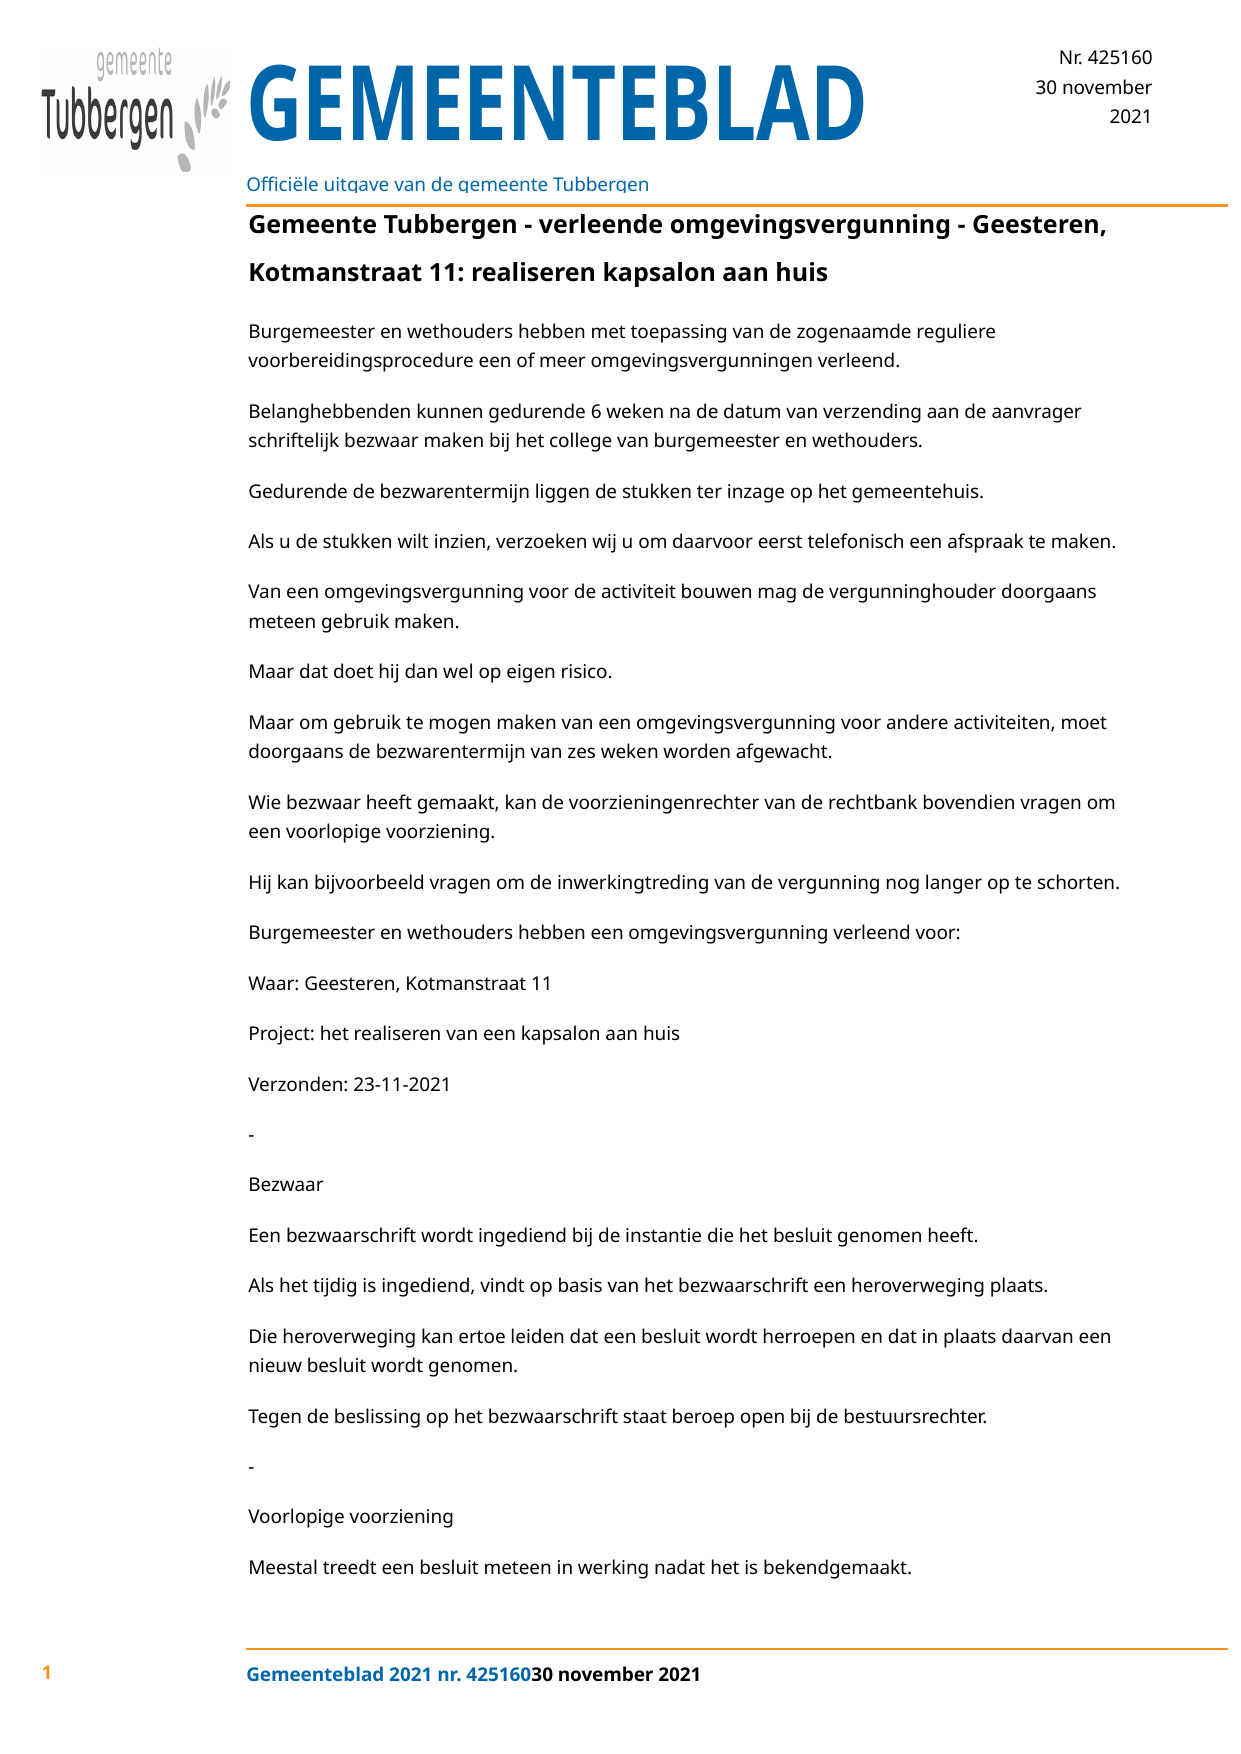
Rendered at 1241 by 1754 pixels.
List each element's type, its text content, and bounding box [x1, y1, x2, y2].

text Een bezwaarschrift wordt ingediend bij de instantie die het besluit genomen heeft. [248, 1222, 1152, 1248]
text - [248, 1121, 1152, 1147]
text Als het tijdig is ingediend, vindt op basis van het bezwaarschrift een heroverweging plaats. [248, 1272, 1152, 1298]
text Project: het realiseren van een kapsalon aan huis [248, 1020, 1152, 1046]
text - [248, 1453, 1152, 1479]
text Voorlopige voorziening [248, 1504, 1152, 1529]
text Burgemeester en wethouders hebben met toepassing van de zogenaamde reguliere voorbereidingsprocedure een of meer omgevingsvergunningen verleend. [248, 318, 1152, 373]
text Maar dat doet hij dan wel op eigen risico. [248, 659, 1152, 684]
text Van een omgevingsvergunning voor de activiteit bouwen mag de vergunninghouder doorgaans meteen gebruik maken. [248, 579, 1152, 634]
text Die heroverweging kan ertoe leiden dat een besluit wordt herroepen en dat in plaats daarvan een nieuw besluit wordt genomen. [248, 1323, 1152, 1378]
text Hij kan bijvoorbeeld vragen om de inwerkingtreding van de vergunning nog langer op te schorten. [248, 869, 1152, 895]
text Tegen de beslissing op het bezwaarschrift staat beroep open bij de bestuursrechter. [248, 1403, 1152, 1429]
text Gemeente Tubbergen - verleende omgevingsvergunning - Geesteren, Kotmanstraat 11: realiseren kapsalon aan huis [248, 207, 1152, 288]
text Belanghebbenden kunnen gedurende 6 weken na de datum van verzending aan de aanvrager schriftelijk bezwaar maken bij het college van burgemeester en wethouders. [248, 398, 1152, 453]
text Burgemeester en wethouders hebben een omgevingsvergunning verleend voor: [248, 919, 1152, 945]
text Wie bezwaar heeft gemaakt, kan de voorzieningenrechter van de rechtbank bovendien vragen om een voorlopige voorziening. [248, 789, 1152, 844]
text Waar: Geesteren, Kotmanstraat 11 [248, 970, 1152, 996]
text Maar om gebruik te mogen maken van een omgevingsvergunning voor andere activiteiten, moet doorgaans de bezwarentermijn van zes weken worden afgewacht. [248, 709, 1152, 764]
text Gedurende de bezwarentermijn liggen de stukken ter inzage op het gemeentehuis. [248, 478, 1152, 504]
text Als u de stukken wilt inzien, verzoeken wij u om daarvoor eerst telefonisch een afspraak te maken. [248, 528, 1152, 554]
picture [41, 47, 231, 172]
text Meestal treedt een besluit meteen in werking nadat het is bekendgemaakt. [248, 1554, 1152, 1580]
text Verzonden: 23-11-2021 [248, 1071, 1152, 1097]
text Bezwaar [248, 1172, 1152, 1197]
